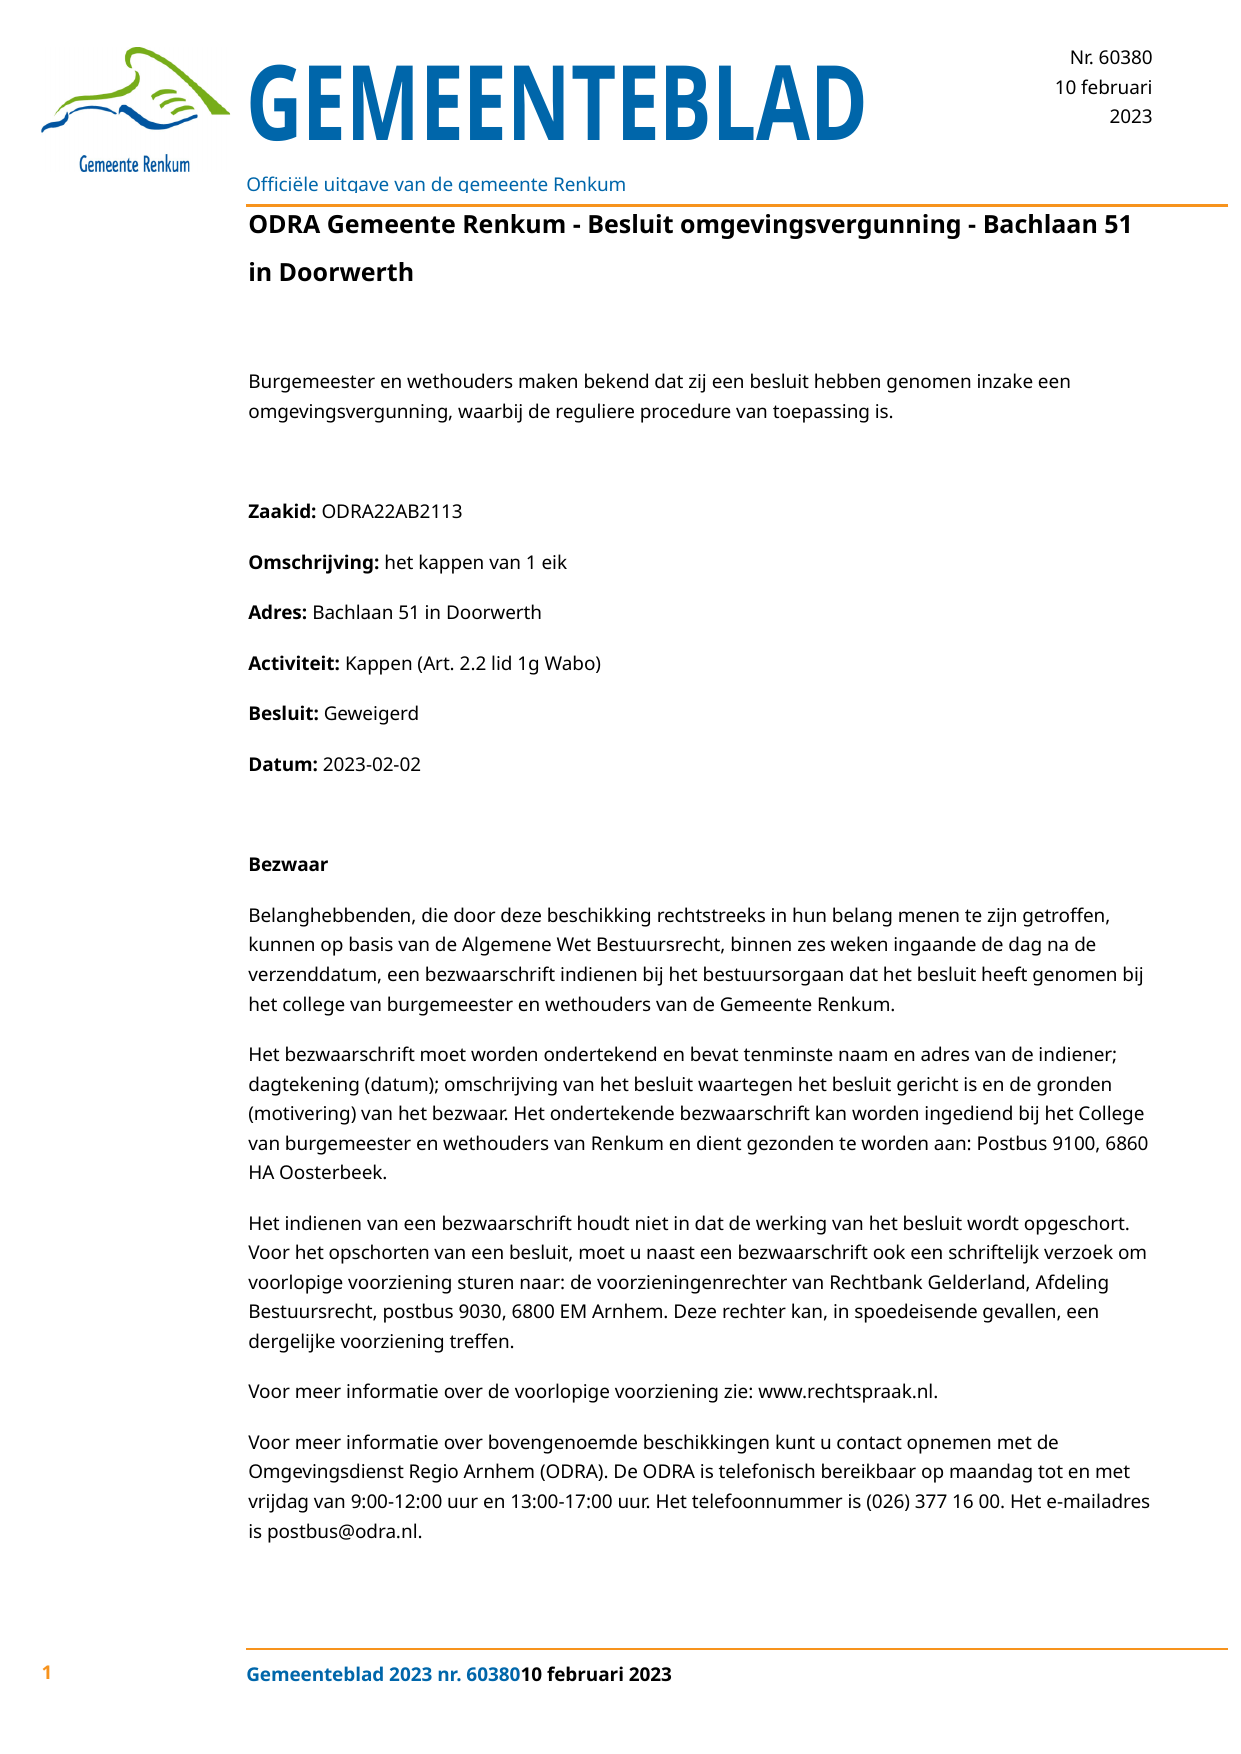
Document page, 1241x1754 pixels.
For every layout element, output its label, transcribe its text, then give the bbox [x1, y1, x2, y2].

text Burgemeester en wethouders maken bekend dat zij een besluit hebben genomen inzake een omgevingsvergunning, waarbij de reguliere procedure van toepassing is. [248, 368, 1152, 424]
text Bezwaar [248, 852, 1152, 877]
text Het indienen van een bezwaarschrift houdt niet in dat de werking van het besluit wordt opgeschort. Voor het opschorten van een besluit, moet u naast een bezwaarschrift ook een schriftelijk verzoek om voorlopige voorziening sturen naar: de voorzieningenrechter van Rechtbank Gelderland, Afdeling Bestuursrecht, postbus 9030, 6800 EM Arnhem. Deze rechter kan, in spoedeisende gevallen, een dergelijke voorziening treffen. [248, 1210, 1152, 1354]
text Het bezwaarschrift moet worden ondertekend en bevat tenminste naam en adres van de indiener; dagtekening (datum); omschrijving van het besluit waartegen het besluit gericht is en de gronden (motivering) van het bezwaar. Het ondertekende bezwaarschrift kan worden ingediend bij het College van burgemeester en wethouders van Renkum en dient gezonden te worden aan: Postbus 9100, 6860 HA Oosterbeek. [248, 1041, 1152, 1185]
text Datum: 2023-02-02 [248, 751, 1152, 777]
picture [41, 47, 231, 172]
text Activiteit: Kappen (Art. 2.2 lid 1g Wabo) [248, 650, 1152, 676]
text Voor meer informatie over bovengenoemde beschikkingen kunt u contact opnemen met de Omgevingsdienst Regio Arnhem (ODRA). De ODRA is telefonisch bereikbaar op maandag tot en met vrijdag van 9:00-12:00 uur en 13:00-17:00 uur. Het telefoonnummer is (026) 377 16 00. Het e-mailadres is postbus@odra.nl. [248, 1429, 1152, 1544]
text Belanghebbenden, die door deze beschikking rechtstreeks in hun belang menen te zijn getroffen, kunnen op basis van de Algemene Wet Bestuursrecht, binnen zes weken ingaande de dag na de verzenddatum, een bezwaarschrift indienen bij het bestuursorgaan dat het besluit heeft genomen bij het college van burgemeester en wethouders van de Gemeente Renkum. [248, 902, 1152, 1017]
text ODRA Gemeente Renkum - Besluit omgevingsvergunning - Bachlaan 51 in Doorwerth [248, 207, 1152, 288]
text Besluit: Geweigerd [248, 700, 1152, 726]
text Zaakid: ODRA22AB2113 [248, 499, 1152, 524]
text Omschrijving: het kappen van 1 eik [248, 549, 1152, 575]
text Adres: Bachlaan 51 in Doorwerth [248, 599, 1152, 625]
text Voor meer informatie over de voorlopige voorziening zie: www.rechtspraak.nl. [248, 1379, 1152, 1404]
